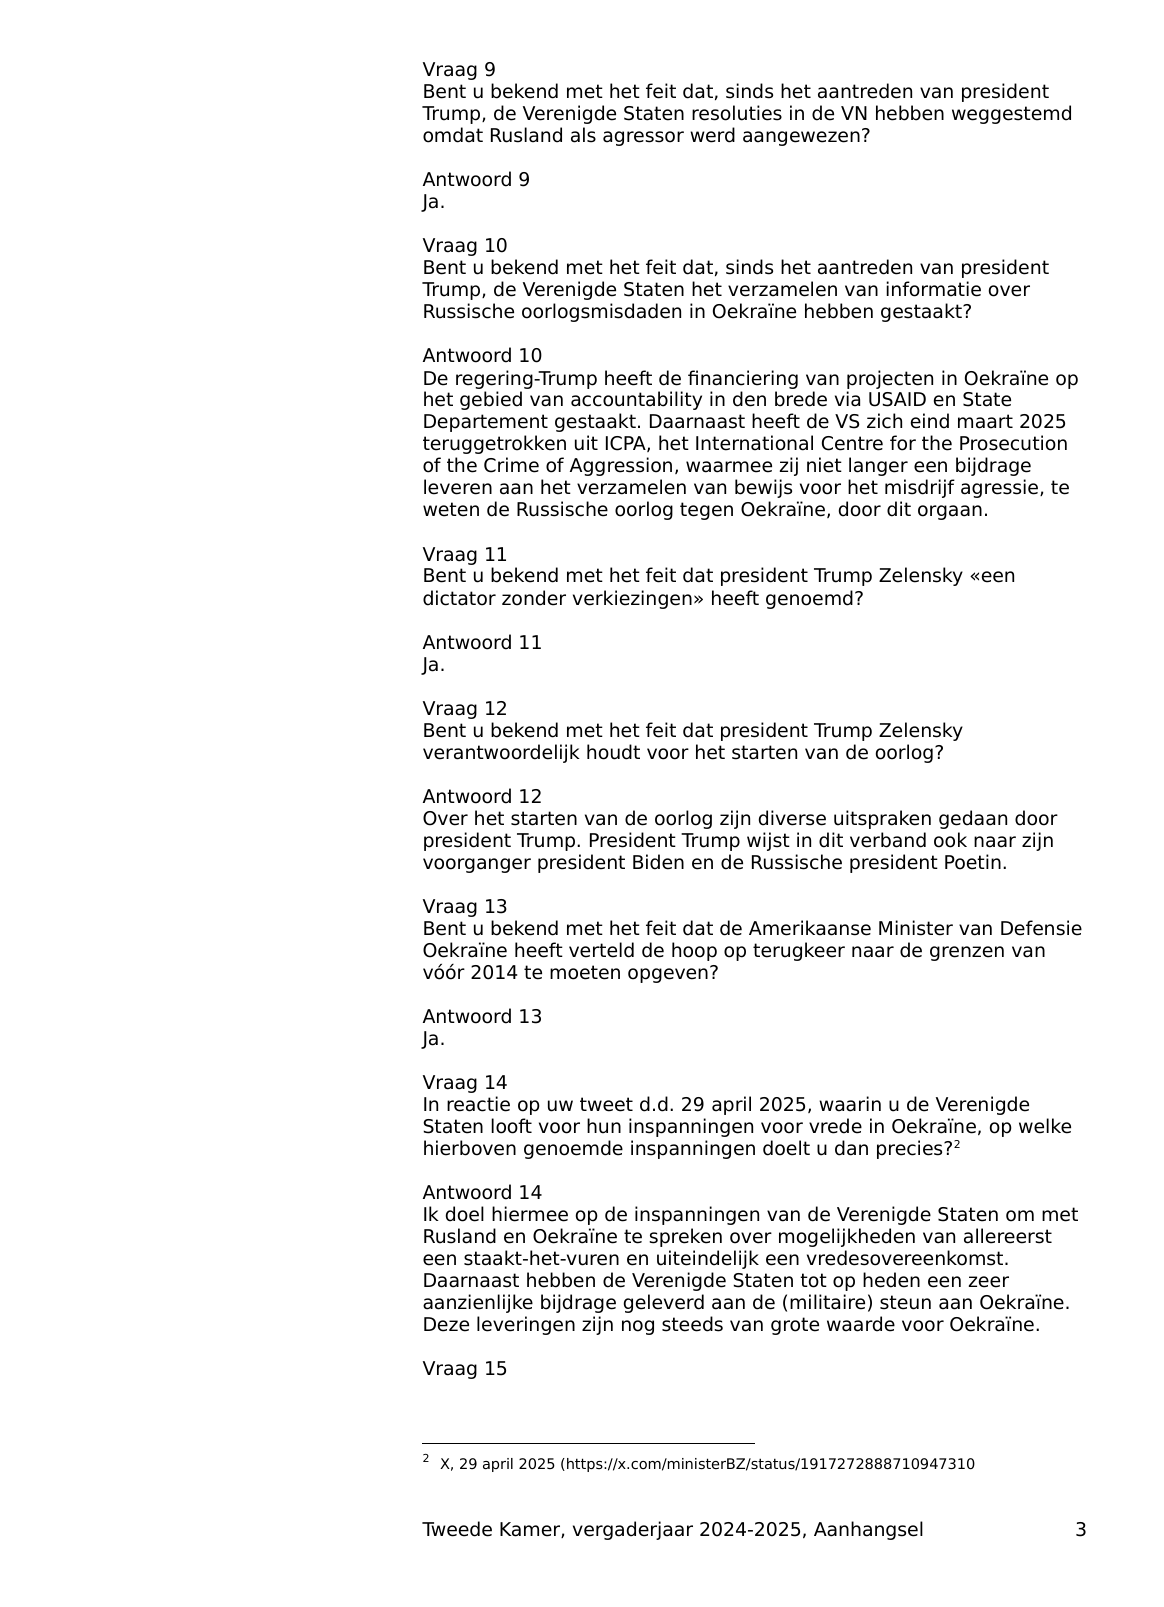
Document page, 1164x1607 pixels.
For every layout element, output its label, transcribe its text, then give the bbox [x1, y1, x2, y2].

text Vraag 10 [422, 235, 1087, 257]
text Vraag 9 [422, 59, 1087, 81]
text Antwoord 9 [422, 169, 1087, 191]
text Bent u bekend met het feit dat de Amerikaanse Minister van Defensie Oekraïne heeft verteld de hoop op terugkeer naar de grenzen van vóór 2014 te moeten opgeven? [422, 918, 1087, 984]
text Vraag 15 [422, 1358, 1087, 1380]
text Bent u bekend met het feit dat, sinds het aantreden van president Trump, de Verenigde Staten het verzamelen van informatie over Russische oorlogsmisdaden in Oekraïne hebben gestaakt? [422, 257, 1087, 323]
text Antwoord 14 [422, 1182, 1087, 1204]
text In reactie op uw tweet d.d. 29 april 2025, waarin u de Verenigde Staten looft voor hun inspanningen voor vrede in Oekraïne, op welke hierboven genoemde inspanningen doelt u dan precies? [422, 1094, 1087, 1160]
text Vraag 12 [422, 698, 1087, 720]
text Ik doel hiermee op de inspanningen van de Verenigde Staten om met Rusland en Oekraïne te spreken over mogelijkheden van allereerst een staakt-het-vuren en uiteindelijk een vredesovereenkomst. Daarnaast hebben de Verenigde Staten tot op heden een zeer aanzienlijke bijdrage geleverd aan de (militaire) steun aan Oekraïne. Deze leveringen zijn nog steeds van grote waarde voor Oekraïne. [422, 1204, 1087, 1336]
text Bent u bekend met het feit dat president Trump Zelensky «een dictator zonder verkiezingen» heeft genoemd? [422, 565, 1087, 609]
text Over het starten van de oorlog zijn diverse uitspraken gedaan door president Trump. President Trump wijst in dit verband ook naar zijn voorganger president Biden en de Russische president Poetin. [422, 808, 1087, 874]
text Bent u bekend met het feit dat president Trump Zelensky verantwoordelijk houdt voor het starten van de oorlog? [422, 720, 1087, 764]
text Vraag 14 [422, 1072, 1087, 1094]
text De regering-Trump heeft de financiering van projecten in Oekraïne op het gebied van accountability in den brede via USAID en State Departement gestaakt. Daarnaast heeft de VS zich eind maart 2025 teruggetrokken uit ICPA, het International Centre for the Prosecution of the Crime of Aggression, waarmee zij niet langer een bijdrage leveren aan het verzamelen van bewijs voor het misdrijf agressie, te weten de Russische oorlog tegen Oekraïne, door dit orgaan. [422, 367, 1087, 521]
text Ja. [422, 1028, 1087, 1050]
text Ja. [422, 191, 1087, 213]
text X, 29 april 2025 (https://x.com/ministerBZ/status/1917272888710947310 [422, 1452, 1087, 1474]
text Antwoord 13 [422, 1006, 1087, 1028]
text Vraag 13 [422, 896, 1087, 918]
text Antwoord 12 [422, 786, 1087, 808]
text Antwoord 10 [422, 345, 1087, 367]
text Bent u bekend met het feit dat, sinds het aantreden van president Trump, de Verenigde Staten resoluties in de VN hebben weggestemd omdat Rusland als agressor werd aangewezen? [422, 81, 1087, 147]
text Vraag 11 [422, 543, 1087, 565]
text Antwoord 11 [422, 632, 1087, 653]
text Ja. [422, 653, 1087, 676]
